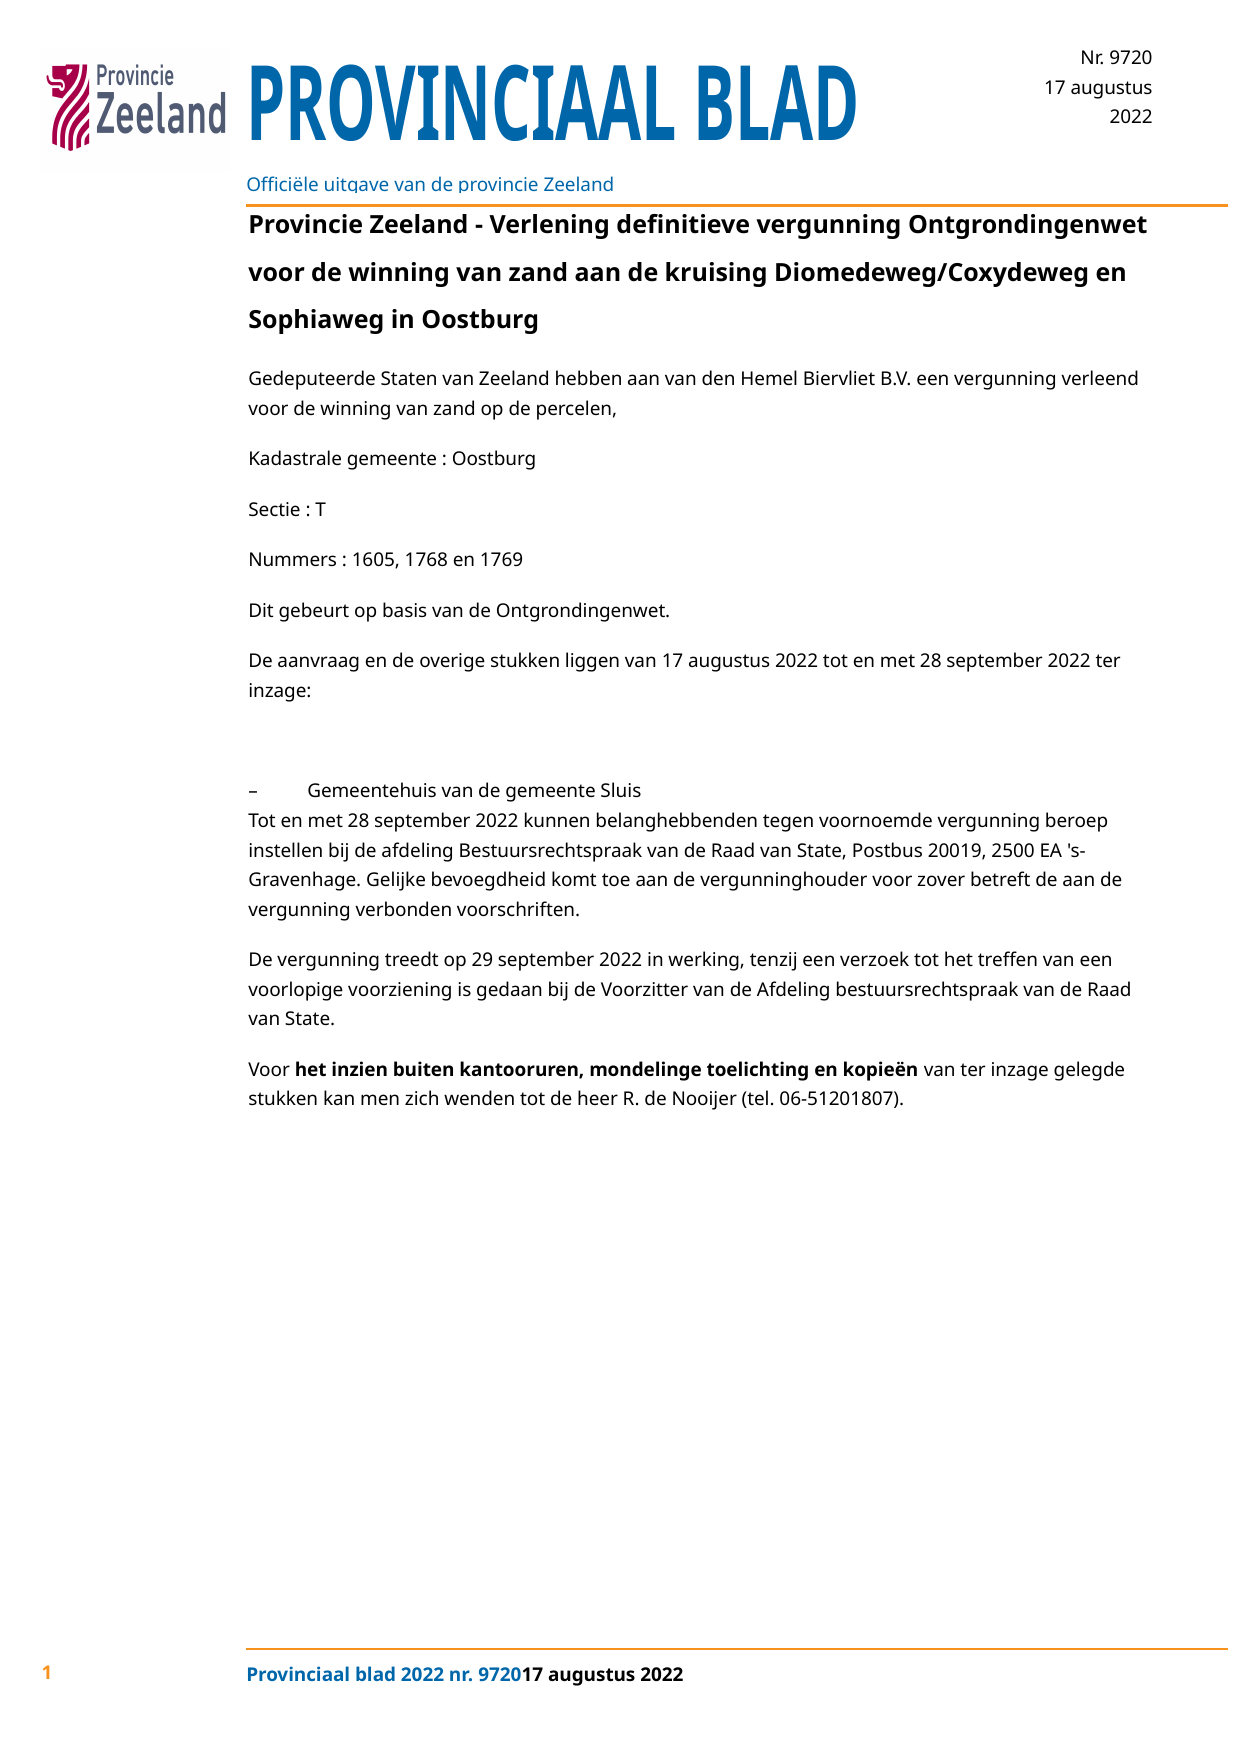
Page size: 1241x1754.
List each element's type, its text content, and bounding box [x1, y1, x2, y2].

text De vergunning treedt op 29 september 2022 in werking, tenzij een verzoek tot het treffen van een voorlopige voorziening is gedaan bij de Voorzitter van de Afdeling bestuursrechtspraak van de Raad van State. [248, 946, 1152, 1031]
text Gedeputeerde Staten van Zeeland hebben aan van den Hemel Biervliet B.V. een vergunning verleend voor de winning van zand op de percelen, [248, 366, 1152, 421]
text Voor het inzien buiten kantooruren, mondelinge toelichting en kopieën van ter inzage gelegde stukken kan men zich wenden tot de heer R. de Nooijer (tel. 06-51201807). [248, 1056, 1152, 1111]
picture [41, 47, 231, 172]
text Dit gebeurt op basis van de Ontgrondingenwet. [248, 597, 1152, 622]
text De aanvraag en de overige stukken liggen van 17 augustus 2022 tot en met 28 september 2022 ter inzage: [248, 647, 1152, 702]
text Tot en met 28 september 2022 kunnen belanghebbenden tegen voornoemde vergunning beroep instellen bij de afdeling Bestuursrechtspraak van de Raad van State, Postbus 20019, 2500 EA 's-Gravenhage. Gelijke bevoegdheid komt toe aan de vergunninghouder voor zover betreft de aan de vergunning verbonden voorschriften. [248, 807, 1152, 922]
text Kadastrale gemeente : Oostburg [248, 446, 1152, 471]
text Provincie Zeeland - Verlening definitieve vergunning Ontgrondingenwet voor de winning van zand aan de kruising Diomedeweg/Coxydeweg en Sophiaweg in Oostburg [248, 207, 1152, 336]
text Sectie : T [248, 496, 1152, 522]
list Gemeentehuis van de gemeente Sluis [248, 778, 1152, 803]
text Nummers : 1605, 1768 en 1769 [248, 546, 1152, 572]
